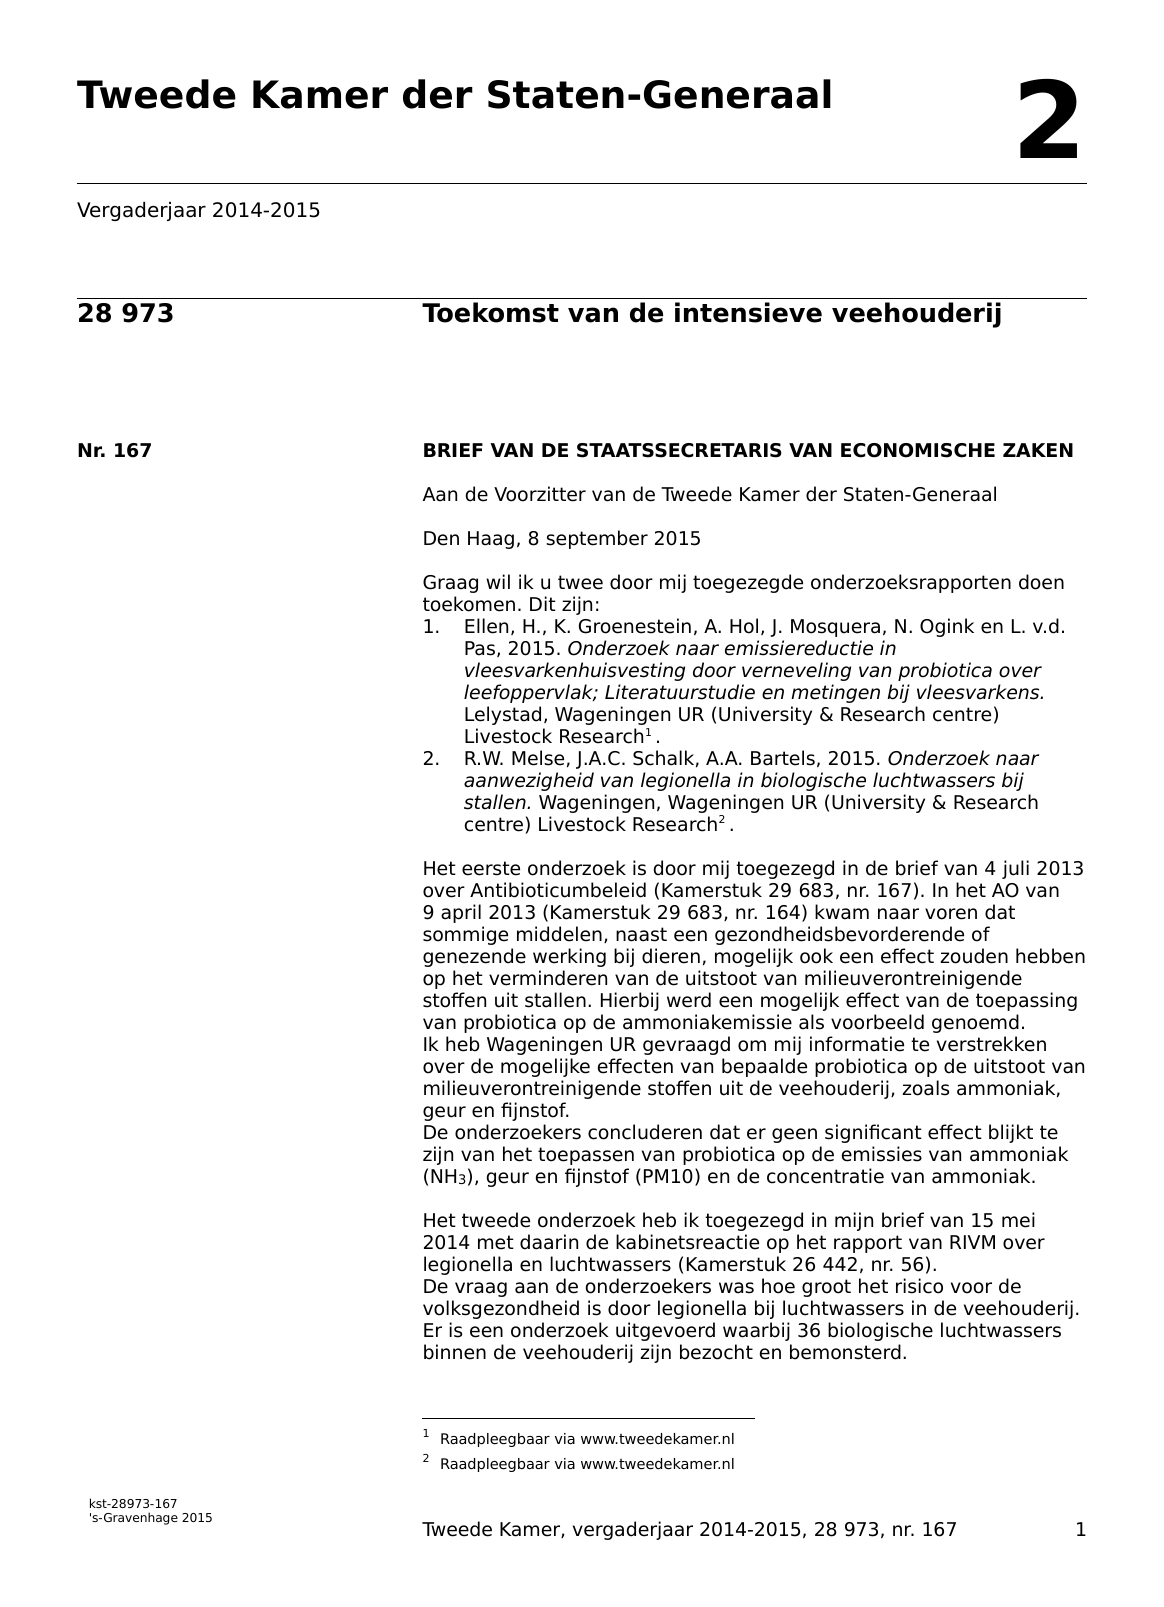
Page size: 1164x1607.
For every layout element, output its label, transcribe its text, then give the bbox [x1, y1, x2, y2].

text Den Haag, 8 september 2015 [422, 528, 1087, 550]
text De onderzoekers concluderen dat er geen significant effect blijkt te zijn van het toepassen van probiotica op de emissies van ammoniak (NH3), geur en fijnstof (PM10) en de concentratie van ammoniak. [422, 1122, 1087, 1188]
text Graag wil ik u twee door mij toegezegde onderzoeksrapporten doen toekomen. Dit zijn: [422, 572, 1087, 616]
text Het tweede onderzoek heb ik toegezegd in mijn brief van 15 mei 2014 met daarin de kabinetsreactie op het rapport van RIVM over legionella en luchtwassers (Kamerstuk 26 442, nr. 56). [422, 1210, 1087, 1276]
table_header Tweede Kamer der Staten-Generaal [77, 59, 886, 183]
subtitle Nr. 167 BRIEF VAN DE STAATSSECRETARIS VAN ECONOMISCHE ZAKEN [77, 440, 1087, 462]
text 's-Gravenhage 2015 [88, 1511, 323, 1525]
text Raadpleegbaar via www.tweedekamer.nl [422, 1452, 1087, 1474]
table_header 2 [886, 59, 1087, 183]
text Het eerste onderzoek is door mij toegezegd in de brief van 4 juli 2013 over Antibioticumbeleid (Kamerstuk 29 683, nr. 167). In het AO van 9 april 2013 (Kamerstuk 29 683, nr. 164) kwam naar voren dat sommige middelen, naast een gezondheidsbevorderende of genezende werking bij dieren, mogelijk ook een effect zouden hebben op het verminderen van de uitstoot van milieuverontreinigende stoffen uit stallen. Hierbij werd een mogelijk effect van de toepassing van probiotica op de ammoniakemissie als voorbeeld genoemd. [422, 858, 1087, 1034]
text De vraag aan de onderzoekers was hoe groot het risico voor de volksgezondheid is door legionella bij luchtwassers in de veehouderij. Er is een onderzoek uitgevoerd waarbij 36 biologische luchtwassers binnen de veehouderij zijn bezocht en bemonsterd. [422, 1276, 1087, 1364]
text Raadpleegbaar via www.tweedekamer.nl [422, 1427, 1087, 1449]
text 1. Ellen, H., K. Groenestein, A. Hol, J. Mosquera, N. Ogink en L. v.d. Pas, 2015. Onderzoek naar emissiereductie in vleesvarkenhuisvesting door verneveling van probiotica over leefoppervlak; Literatuurstudie en metingen bij vleesvarkens. Lelystad, Wageningen UR (University & Research centre) Livestock Research. [422, 616, 1087, 748]
text 2. R.W. Melse, J.A.C. Schalk, A.A. Bartels, 2015. Onderzoek naar aanwezigheid van legionella in biologische luchtwassers bij stallen. Wageningen, Wageningen UR (University & Research centre) Livestock Research. [422, 748, 1087, 836]
table_cell Vergaderjaar 2014-2015 [77, 184, 1087, 298]
text kst-28973-167 [88, 1497, 323, 1511]
text Ik heb Wageningen UR gevraagd om mij informatie te verstrekken over de mogelijke effecten van bepaalde probiotica op de uitstoot van milieuverontreinigende stoffen uit de veehouderij, zoals ammoniak, geur en fijnstof. [422, 1034, 1087, 1122]
subtitle 28 973 Toekomst van de intensieve veehouderij [77, 299, 1087, 329]
text Aan de Voorzitter van de Tweede Kamer der Staten-Generaal [422, 484, 1087, 506]
